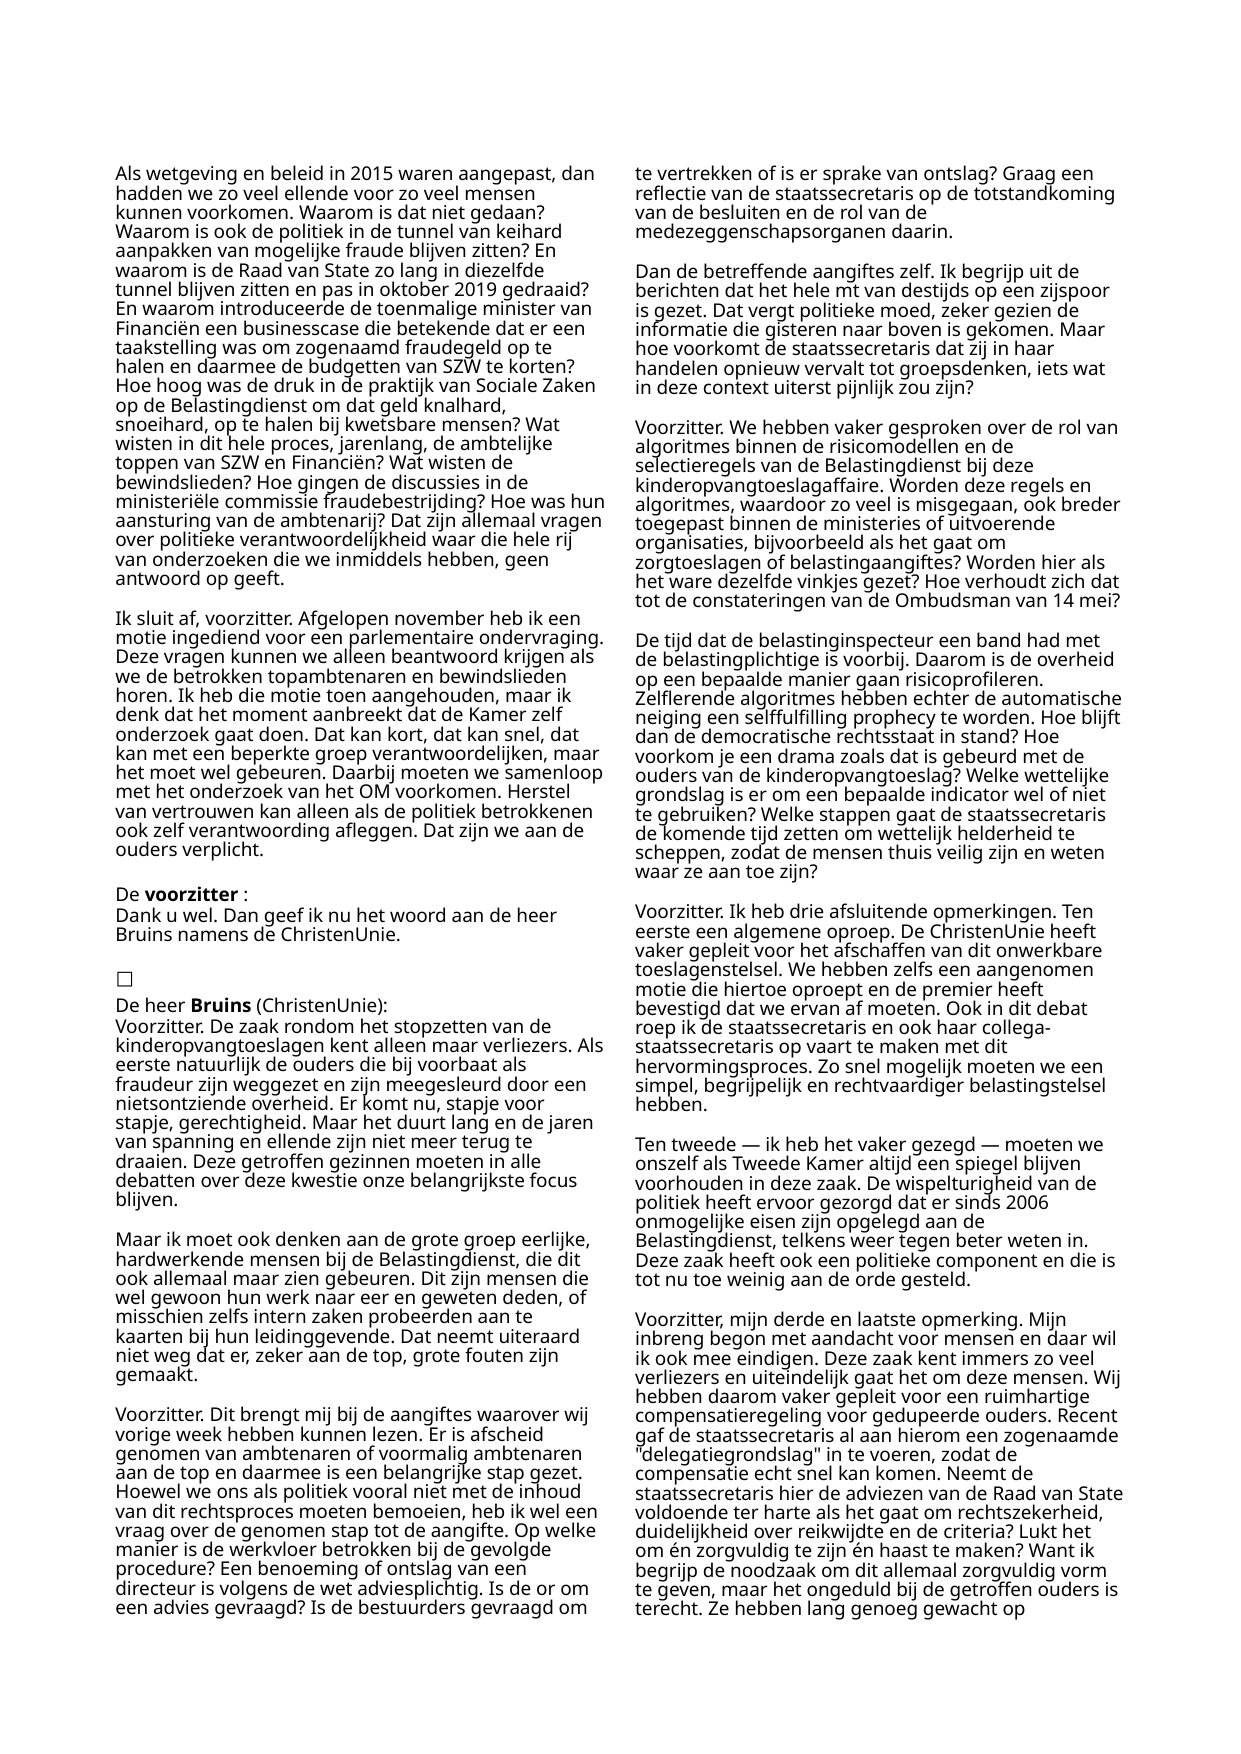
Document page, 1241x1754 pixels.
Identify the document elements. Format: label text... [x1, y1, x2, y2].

text te vertrekken of is er sprake van ontslag? Graag een reflectie van de staatssecretaris op de totstandkoming van de besluiten en de rol van de medezeggenschapsorganen daarin. [635, 165, 1125, 242]
text Voorzitter. We hebben vaker gesproken over de rol van algoritmes binnen de risicomodellen en de selectieregels van de Belastingdienst bij deze kinderopvangtoeslagaffaire. Worden deze regels en algoritmes, waardoor zo veel is misgegaan, ook breder toegepast binnen de ministeries of uitvoerende organisaties, bijvoorbeeld als het gaat om zorgtoeslagen of belastingaangiftes? Worden hier als het ware dezelfde vinkjes gezet? Hoe verhoudt zich dat tot de constateringen van de Ombudsman van 14 mei? [635, 419, 1125, 611]
text Voorzitter. Ik heb drie afsluitende opmerkingen. Ten eerste een algemene oproep. De ChristenUnie heeft vaker gepleit voor het afschaffen van dit onwerkbare toeslagenstelsel. We hebben zelfs een aangenomen motie die hiertoe oproept en de premier heeft bevestigd dat we ervan af moeten. Ook in dit debat roep ik de staatssecretaris en ook haar collega-staatssecretaris op vaart te maken met dit hervormingsproces. Zo snel mogelijk moeten we een simpel, begrijpelijk en rechtvaardiger belastingstelsel hebben. [635, 903, 1125, 1115]
text Voorzitter, mijn derde en laatste opmerking. Mijn inbreng begon met aandacht voor mensen en daar wil ik ook mee eindigen. Deze zaak kent immers zo veel verliezers en uiteindelijk gaat het om deze mensen. Wij hebben daarom vaker gepleit voor een ruimhartige compensatieregeling voor gedupeerde ouders. Recent gaf de staatssecretaris al aan hierom een zogenaamde "delegatiegrondslag" in te voeren, zodat de compensatie echt snel kan komen. Neemt de staatssecretaris hier de adviezen van de Raad van State voldoende ter harte als het gaat om rechtszekerheid, duidelijkheid over reikwijdte en de criteria? Lukt het om én zorgvuldig te zijn én haast te maken? Want ik begrijp de noodzaak om dit allemaal zorgvuldig vorm te geven, maar het ongeduld bij de getroffen ouders is terecht. Ze hebben lang genoeg gewacht op [635, 1311, 1125, 1619]
text Ten tweede — ik heb het vaker gezegd — moeten we onszelf als Tweede Kamer altijd een spiegel blijven voorhouden in deze zaak. De wispelturigheid van de politiek heeft ervoor gezorgd dat er sinds 2006 onmogelijke eisen zijn opgelegd aan de Belastingdienst, telkens weer tegen beter weten in. Deze zaak heeft ook een politieke component en die is tot nu toe weinig aan de orde gesteld. [635, 1136, 1125, 1290]
text Dank u wel. Dan geef ik nu het woord aan de heer Bruins namens de ChristenUnie. [115, 907, 605, 946]
text ⬜ [115, 966, 605, 992]
text Als wetgeving en beleid in 2015 waren aangepast, dan hadden we zo veel ellende voor zo veel mensen kunnen voorkomen. Waarom is dat niet gedaan? Waarom is ook de politiek in de tunnel van keihard aanpakken van mogelijke fraude blijven zitten? En waarom is de Raad van State zo lang in diezelfde tunnel blijven zitten en pas in oktober 2019 gedraaid? En waarom introduceerde de toenmalige minister van Financiën een businesscase die betekende dat er een taakstelling was om zogenaamd fraudegeld op te halen en daarmee de budgetten van SZW te korten? Hoe hoog was de druk in de praktijk van Sociale Zaken op de Belastingdienst om dat geld knalhard, snoeihard, op te halen bij kwetsbare mensen? Wat wisten in dit hele proces, jarenlang, de ambtelijke toppen van SZW en Financiën? Wat wisten de bewindslieden? Hoe gingen de discussies in de ministeriële commissie fraudebestrijding? Hoe was hun aansturing van de ambtenarij? Dat zijn allemaal vragen over politieke verantwoordelijkheid waar die hele rij van onderzoeken die we inmiddels hebben, geen antwoord op geeft. [115, 165, 605, 589]
text Voorzitter. Dit brengt mij bij de aangiftes waarover wij vorige week hebben kunnen lezen. Er is afscheid genomen van ambtenaren of voormalig ambtenaren aan de top en daarmee is een belangrijke stap gezet. Hoewel we ons als politiek vooral niet met de inhoud van dit rechtsproces moeten bemoeien, heb ik wel een vraag over de genomen stap tot de aangifte. Op welke manier is de werkvloer betrokken bij de gevolgde procedure? Een benoeming of ontslag van een directeur is volgens de wet adviesplichtig. Is de or om een advies gevraagd? Is de bestuurders gevraagd om [115, 1406, 605, 1618]
text De voorzitter : [115, 881, 605, 907]
text Maar ik moet ook denken aan de grote groep eerlijke, hardwerkende mensen bij de Belastingdienst, die dit ook allemaal maar zien gebeuren. Dit zijn mensen die wel gewoon hun werk naar eer en geweten deden, of misschien zelfs intern zaken probeerden aan te kaarten bij hun leidinggevende. Dat neemt uiteraard niet weg dat er, zeker aan de top, grote fouten zijn gemaakt. [115, 1231, 605, 1386]
text De tijd dat de belastinginspecteur een band had met de belastingplichtige is voorbij. Daarom is de overheid op een bepaalde manier gaan risicoprofileren. Zelflerende algoritmes hebben echter de automatische neiging een selffulfilling prophecy te worden. Hoe blijft dan de democratische rechtsstaat in stand? Hoe voorkom je een drama zoals dat is gebeurd met de ouders van de kinderopvangtoeslag? Welke wettelijke grondslag is er om een bepaalde indicator wel of niet te gebruiken? Welke stappen gaat de staatssecretaris de komende tijd zetten om wettelijk helderheid te scheppen, zodat de mensen thuis veilig zijn en weten waar ze aan toe zijn? [635, 632, 1125, 883]
text Ik sluit af, voorzitter. Afgelopen november heb ik een motie ingediend voor een parlementaire ondervraging. Deze vragen kunnen we alleen beantwoord krijgen als we de betrokken topambtenaren en bewindslieden horen. Ik heb die motie toen aangehouden, maar ik denk dat het moment aanbreekt dat de Kamer zelf onderzoek gaat doen. Dat kan kort, dat kan snel, dat kan met een beperkte groep verantwoordelijken, maar het moet wel gebeuren. Daarbij moeten we samenloop met het onderzoek van het OM voorkomen. Herstel van vertrouwen kan alleen als de politiek betrokkenen ook zelf verantwoording afleggen. Dat zijn we aan de ouders verplicht. [115, 610, 605, 861]
text Voorzitter. De zaak rondom het stopzetten van de kinderopvangtoeslagen kent alleen maar verliezers. Als eerste natuurlijk de ouders die bij voorbaat als fraudeur zijn weggezet en zijn meegesleurd door een nietsontziende overheid. Er komt nu, stapje voor stapje, gerechtigheid. Maar het duurt lang en de jaren van spanning en ellende zijn niet meer terug te draaien. Deze getroffen gezinnen moeten in alle debatten over deze kwestie onze belangrijkste focus blijven. [115, 1018, 605, 1211]
text De heer Bruins (ChristenUnie): [115, 992, 605, 1018]
text Dan de betreffende aangiftes zelf. Ik begrijp uit de berichten dat het hele mt van destijds op een zijspoor is gezet. Dat vergt politieke moed, zeker gezien de informatie die gisteren naar boven is gekomen. Maar hoe voorkomt de staatssecretaris dat zij in haar handelen opnieuw vervalt tot groepsdenken, iets wat in deze context uiterst pijnlijk zou zijn? [635, 263, 1125, 398]
